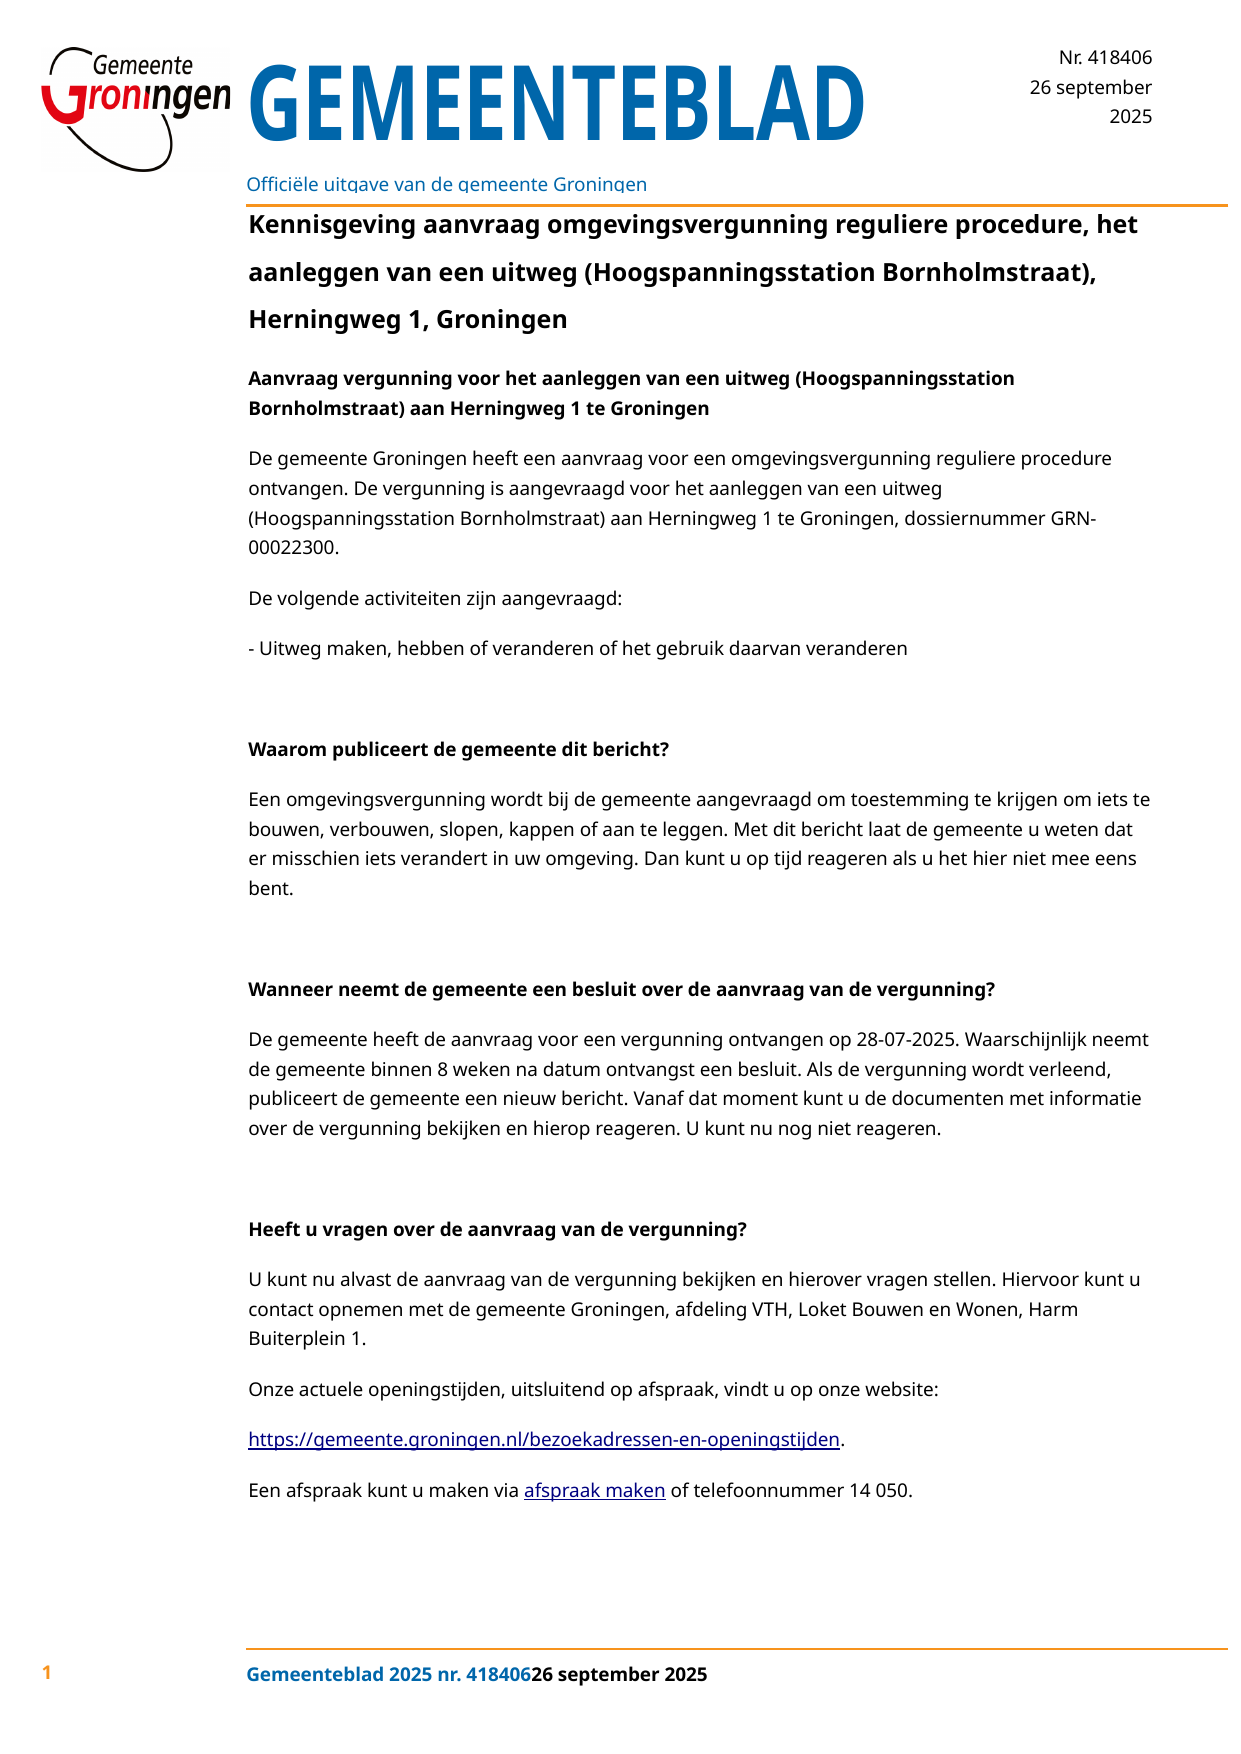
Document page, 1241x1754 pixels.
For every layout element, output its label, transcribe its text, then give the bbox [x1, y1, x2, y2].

text Een afspraak kunt u maken via afspraak maken of telefoonnummer 14 050. [248, 1477, 1152, 1502]
text Kennisgeving aanvraag omgevingsvergunning reguliere procedure, het aanleggen van een uitweg (Hoogspanningsstation Bornholmstraat), Herningweg 1, Groningen [248, 207, 1152, 336]
text De gemeente heeft de aanvraag voor een vergunning ontvangen op 28-07-2025. Waarschijnlijk neemt de gemeente binnen 8 weken na datum ontvangst een besluit. Als de vergunning wordt verleend, publiceert de gemeente een nieuw bericht. Vanaf dat moment kunt u de documenten met informatie over de vergunning bekijken en hierop reageren. U kunt nu nog niet reageren. [248, 1026, 1152, 1141]
text De gemeente Groningen heeft een aanvraag voor een omgevingsvergunning reguliere procedure ontvangen. De vergunning is aangevraagd voor het aanleggen van een uitweg (Hoogspanningsstation Bornholmstraat) aan Herningweg 1 te Groningen, dossiernummer GRN-00022300. [248, 446, 1152, 560]
text - Uitweg maken, hebben of veranderen of het gebruik daarvan veranderen [248, 635, 1152, 661]
text Onze actuele openingstijden, uitsluitend op afspraak, vindt u op onze website: [248, 1376, 1152, 1402]
text Wanneer neemt de gemeente een besluit over de aanvraag van de vergunning? [248, 976, 1152, 1002]
text De volgende activiteiten zijn aangevraagd: [248, 585, 1152, 610]
text Waarom publiceert de gemeente dit bericht? [248, 736, 1152, 762]
text Een omgevingsvergunning wordt bij de gemeente aangevraagd om toestemming te krijgen om iets te bouwen, verbouwen, slopen, kappen of aan te leggen. Met dit bericht laat de gemeente u weten dat er misschien iets verandert in uw omgeving. Dan kunt u op tijd reageren als u het hier niet mee eens bent. [248, 786, 1152, 901]
text Heeft u vragen over de aanvraag van de vergunning? [248, 1216, 1152, 1242]
text U kunt nu alvast de aanvraag van de vergunning bekijken en hierover vragen stellen. Hiervoor kunt u contact opnemen met de gemeente Groningen, afdeling VTH, Loket Bouwen en Wonen, Harm Buiterplein 1. [248, 1266, 1152, 1351]
text Aanvraag vergunning voor het aanleggen van een uitweg (Hoogspanningsstation Bornholmstraat) aan Herningweg 1 te Groningen [248, 366, 1152, 421]
text https://gemeente.groningen.nl/bezoekadressen-en-openingstijden. [248, 1426, 1152, 1452]
picture [41, 47, 231, 172]
